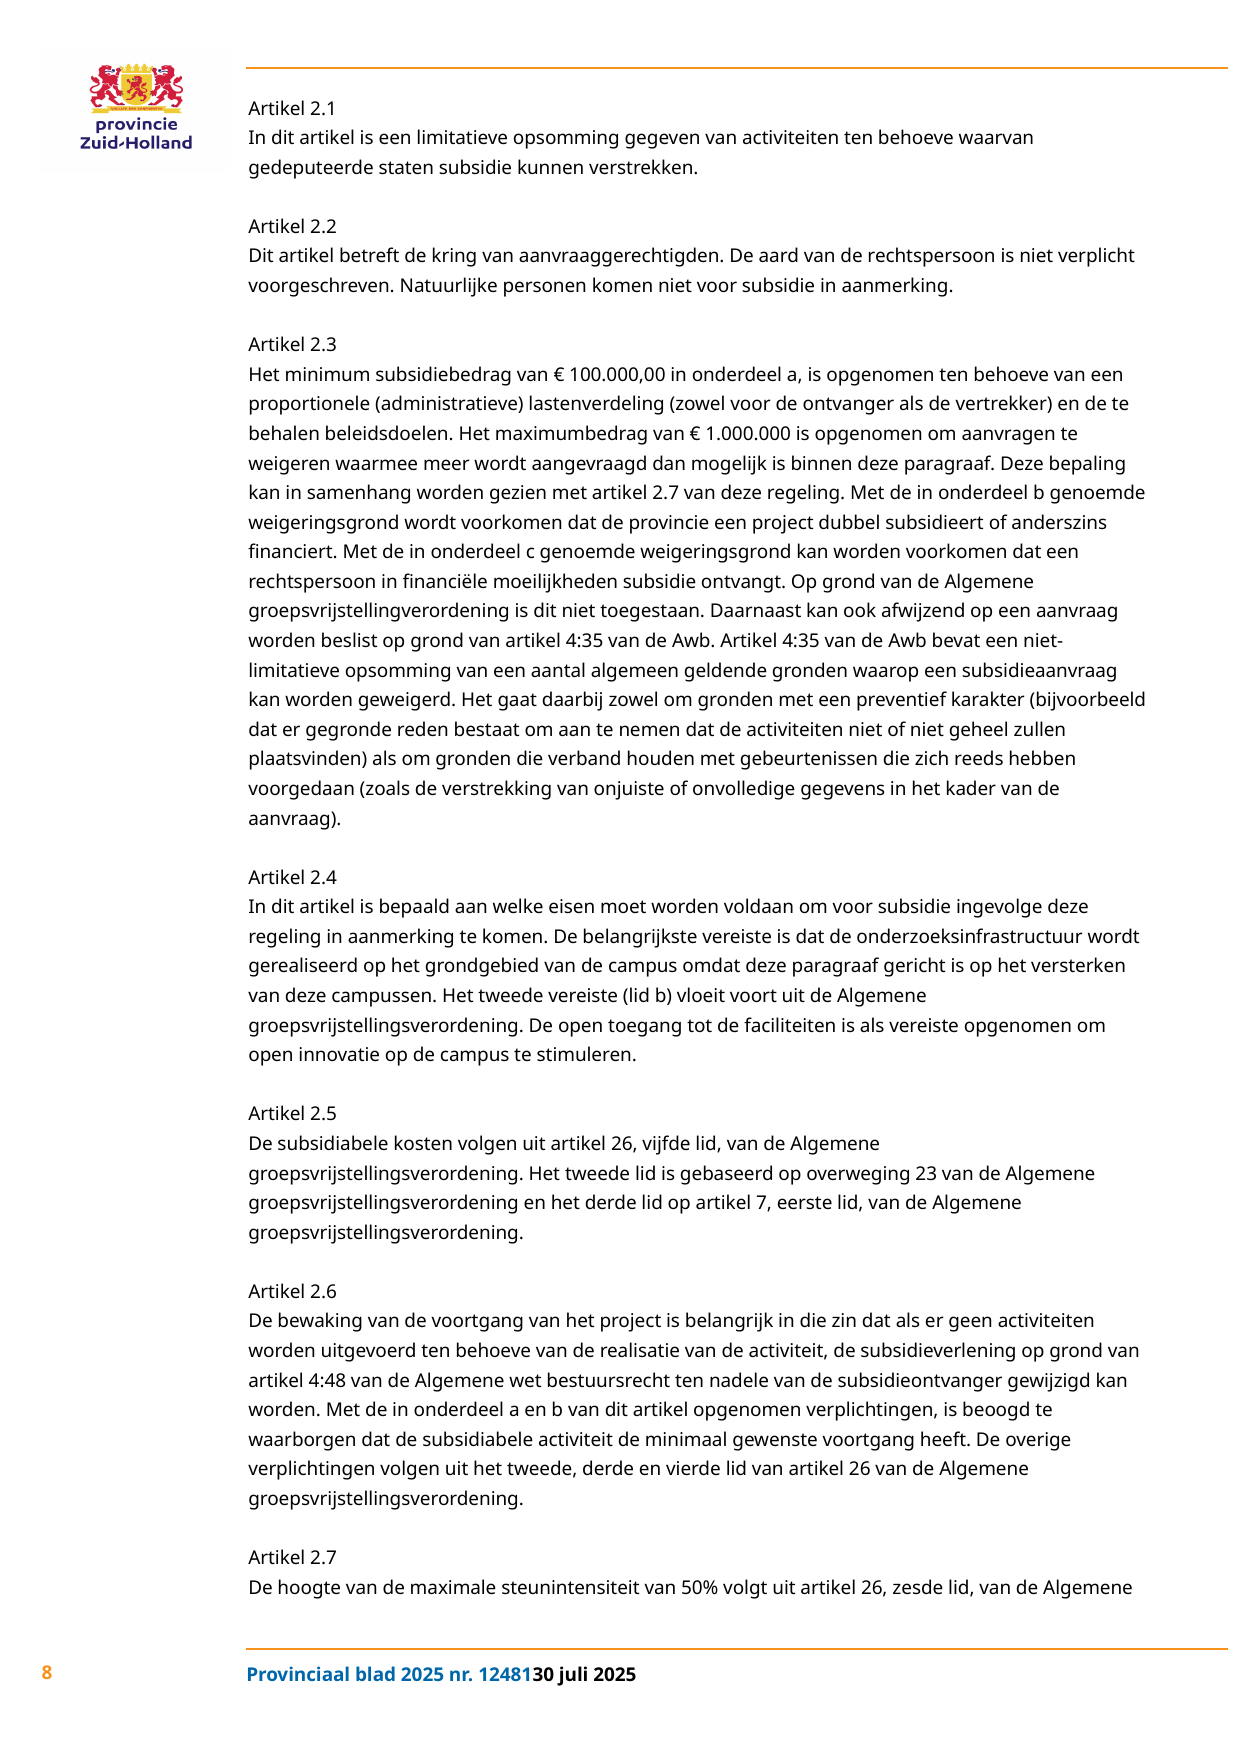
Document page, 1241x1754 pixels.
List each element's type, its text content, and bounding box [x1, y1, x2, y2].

text Artikel 2.2 [248, 213, 1152, 239]
text In dit artikel is een limitatieve opsomming gegeven van activiteiten ten behoeve waarvan gedeputeerde staten subsidie kunnen verstrekken. [248, 124, 1152, 180]
text Het minimum subsidiebedrag van € 100.000,00 in onderdeel a, is opgenomen ten behoeve van een proportionele (administratieve) lastenverdeling (zowel voor de ontvanger als de vertrekker) en de te behalen beleidsdoelen. Het maximumbedrag van € 1.000.000 is opgenomen om aanvragen te weigeren waarmee meer wordt aangevraagd dan mogelijk is binnen deze paragraaf. Deze bepaling kan in samenhang worden gezien met artikel 2.7 van deze regeling. Met de in onderdeel b genoemde weigeringsgrond wordt voorkomen dat de provincie een project dubbel subsidieert of anderszins financiert. Met de in onderdeel c genoemde weigeringsgrond kan worden voorkomen dat een rechtspersoon in financiële moeilijkheden subsidie ontvangt. Op grond van de Algemene groepsvrijstellingverordening is dit niet toegestaan. Daarnaast kan ook afwijzend op een aanvraag worden beslist op grond van artikel 4:35 van de Awb. Artikel 4:35 van de Awb bevat een niet-limitatieve opsomming van een aantal algemeen geldende gronden waarop een subsidieaanvraag kan worden geweigerd. Het gaat daarbij zowel om gronden met een preventief karakter (bijvoorbeeld dat er gegronde reden bestaat om aan te nemen dat de activiteiten niet of niet geheel zullen plaatsvinden) als om gronden die verband houden met gebeurtenissen die zich reeds hebben voorgedaan (zoals de verstrekking van onjuiste of onvolledige gegevens in het kader van de aanvraag). [248, 361, 1152, 831]
text Artikel 2.1 [248, 95, 1152, 121]
text De hoogte van de maximale steunintensiteit van 50% volgt uit artikel 26, zesde lid, van de Algemene [248, 1574, 1152, 1600]
text Artikel 2.3 [248, 331, 1152, 357]
text De bewaking van de voortgang van het project is belangrijk in die zin dat als er geen activiteiten worden uitgevoerd ten behoeve van de realisatie van de activiteit, de subsidieverlening op grond van artikel 4:48 van de Algemene wet bestuursrecht ten nadele van de subsidieontvanger gewijzigd kan worden. Met de in onderdeel a en b van dit artikel opgenomen verplichtingen, is beoogd te waarborgen dat de subsidiabele activiteit de minimaal gewenste voortgang heeft. De overige verplichtingen volgen uit het tweede, derde en vierde lid van artikel 26 van de Algemene groepsvrijstellingsverordening. [248, 1308, 1152, 1511]
text Artikel 2.6 [248, 1278, 1152, 1304]
text Artikel 2.7 [248, 1544, 1152, 1570]
text Dit artikel betreft de kring van aanvraaggerechtigden. De aard van de rechtspersoon is niet verplicht voorgeschreven. Natuurlijke personen komen niet voor subsidie in aanmerking. [248, 243, 1152, 298]
picture [41, 47, 231, 172]
text In dit artikel is bepaald aan welke eisen moet worden voldaan om voor subsidie ingevolge deze regeling in aanmerking te komen. De belangrijkste vereiste is dat de onderzoeksinfrastructuur wordt gerealiseerd op het grondgebied van de campus omdat deze paragraaf gericht is op het versterken van deze campussen. Het tweede vereiste (lid b) vloeit voort uit de Algemene groepsvrijstellingsverordening. De open toegang tot de faciliteiten is als vereiste opgenomen om open innovatie op de campus te stimuleren. [248, 893, 1152, 1067]
text Artikel 2.4 [248, 864, 1152, 890]
text De subsidiabele kosten volgen uit artikel 26, vijfde lid, van de Algemene groepsvrijstellingsverordening. Het tweede lid is gebaseerd op overweging 23 van de Algemene groepsvrijstellingsverordening en het derde lid op artikel 7, eerste lid, van de Algemene groepsvrijstellingsverordening. [248, 1130, 1152, 1245]
text Artikel 2.5 [248, 1101, 1152, 1126]
